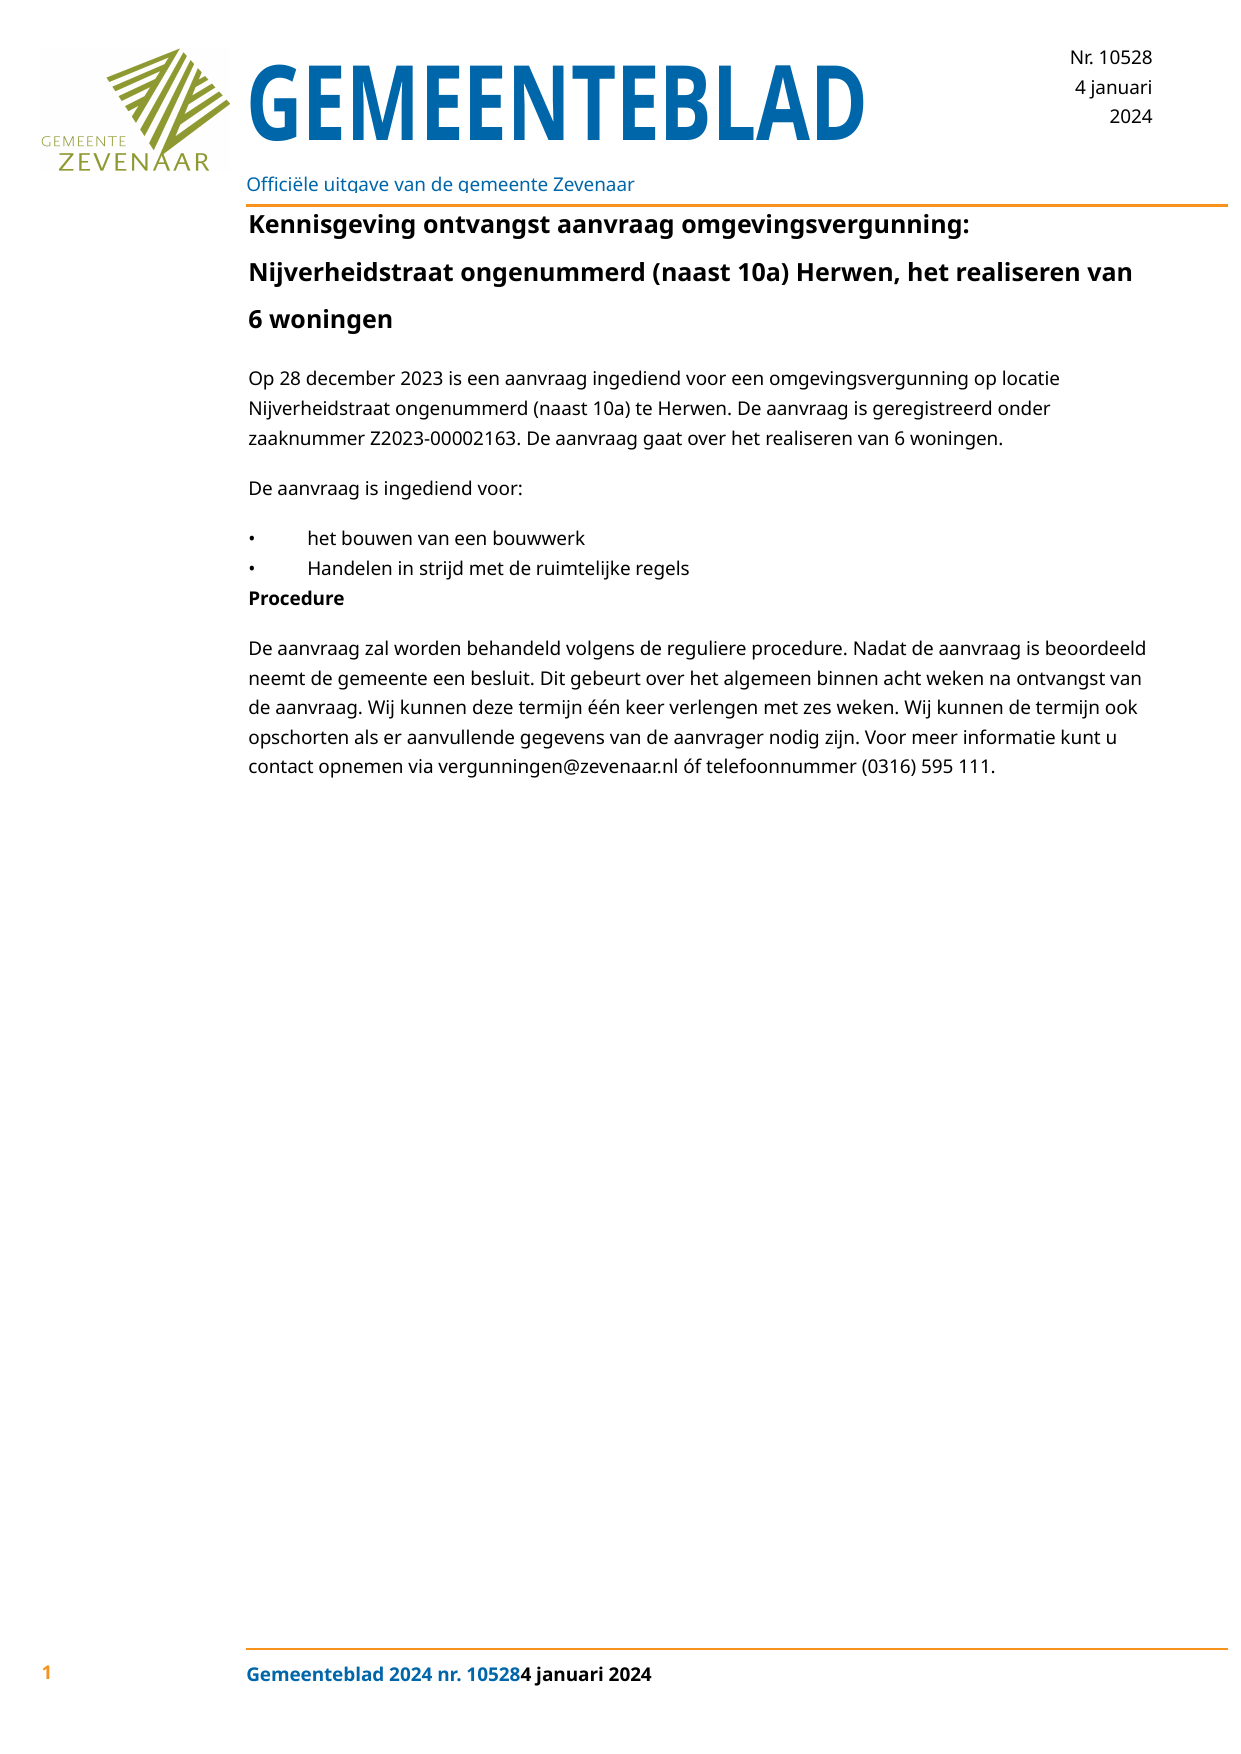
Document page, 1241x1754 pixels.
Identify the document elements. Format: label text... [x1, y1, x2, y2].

picture [41, 47, 231, 172]
text Kennisgeving ontvangst aanvraag omgevingsvergunning: Nijverheidstraat ongenummerd (naast 10a) Herwen, het realiseren van 6 woningen [248, 207, 1152, 336]
list het bouwen van een bouwwerk [248, 526, 1152, 551]
text De aanvraag zal worden behandeld volgens de reguliere procedure. Nadat de aanvraag is beoordeeld neemt de gemeente een besluit. Dit gebeurt over het algemeen binnen acht weken na ontvangst van de aanvraag. Wij kunnen deze termijn één keer verlengen met zes weken. Wij kunnen de termijn ook opschorten als er aanvullende gegevens van de aanvrager nodig zijn. Voor meer informatie kunt u contact opnemen via vergunningen@zevenaar.nl óf telefoonnummer (0316) 595 111. [248, 635, 1152, 779]
list Handelen in strijd met de ruimtelijke regels [248, 555, 1152, 581]
text Op 28 december 2023 is een aanvraag ingediend voor een omgevingsvergunning op locatie Nijverheidstraat ongenummerd (naast 10a) te Herwen. De aanvraag is geregistreerd onder zaaknummer Z2023-00002163. De aanvraag gaat over het realiseren van 6 woningen. [248, 366, 1152, 450]
text Procedure [248, 585, 1152, 610]
text De aanvraag is ingediend voor: [248, 475, 1152, 501]
